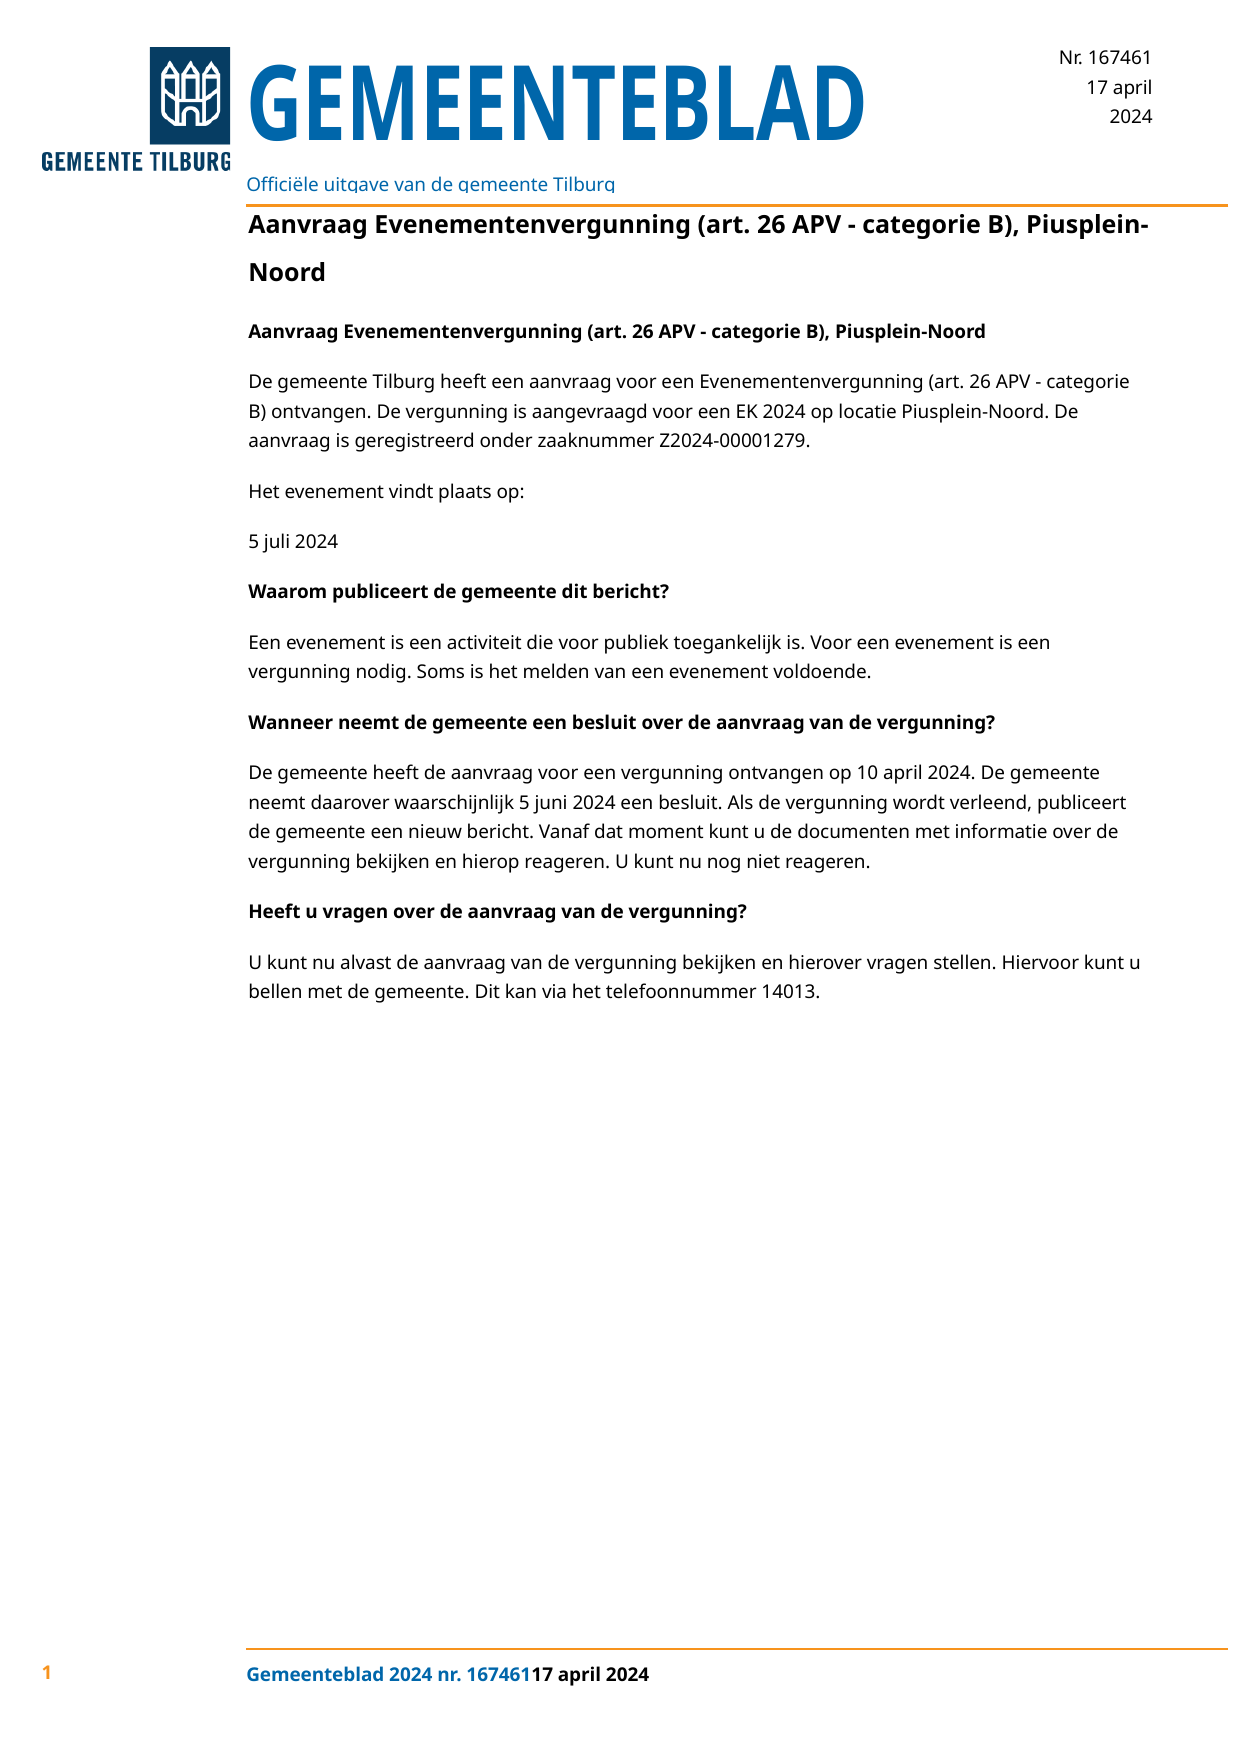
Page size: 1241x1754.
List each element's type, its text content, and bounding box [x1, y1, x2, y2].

text Het evenement vindt plaats op: [248, 478, 1152, 504]
text Aanvraag Evenementenvergunning (art. 26 APV - categorie B), Piusplein-Noord [248, 318, 1152, 344]
text U kunt nu alvast de aanvraag van de vergunning bekijken en hierover vragen stellen. Hiervoor kunt u bellen met de gemeente. Dit kan via het telefoonnummer 14013. [248, 949, 1152, 1004]
text Een evenement is een activiteit die voor publiek toegankelijk is. Voor een evenement is een vergunning nodig. Soms is het melden van een evenement voldoende. [248, 629, 1152, 684]
picture [41, 47, 231, 172]
text De gemeente Tilburg heeft een aanvraag voor een Evenementenvergunning (art. 26 APV - categorie B) ontvangen. De vergunning is aangevraagd voor een EK 2024 op locatie Piusplein-Noord. De aanvraag is geregistreerd onder zaaknummer Z2024-00001279. [248, 368, 1152, 453]
text De gemeente heeft de aanvraag voor een vergunning ontvangen op 10 april 2024. De gemeente neemt daarover waarschijnlijk 5 juni 2024 een besluit. Als de vergunning wordt verleend, publiceert de gemeente een nieuw bericht. Vanaf dat moment kunt u de documenten met informatie over de vergunning bekijken en hierop reageren. U kunt nu nog niet reageren. [248, 759, 1152, 874]
text Aanvraag Evenementenvergunning (art. 26 APV - categorie B), Piusplein-Noord [248, 207, 1152, 288]
text 5 juli 2024 [248, 528, 1152, 554]
text Heeft u vragen over de aanvraag van de vergunning? [248, 899, 1152, 924]
text Wanneer neemt de gemeente een besluit over de aanvraag van de vergunning? [248, 709, 1152, 735]
text Waarom publiceert de gemeente dit bericht? [248, 579, 1152, 604]
